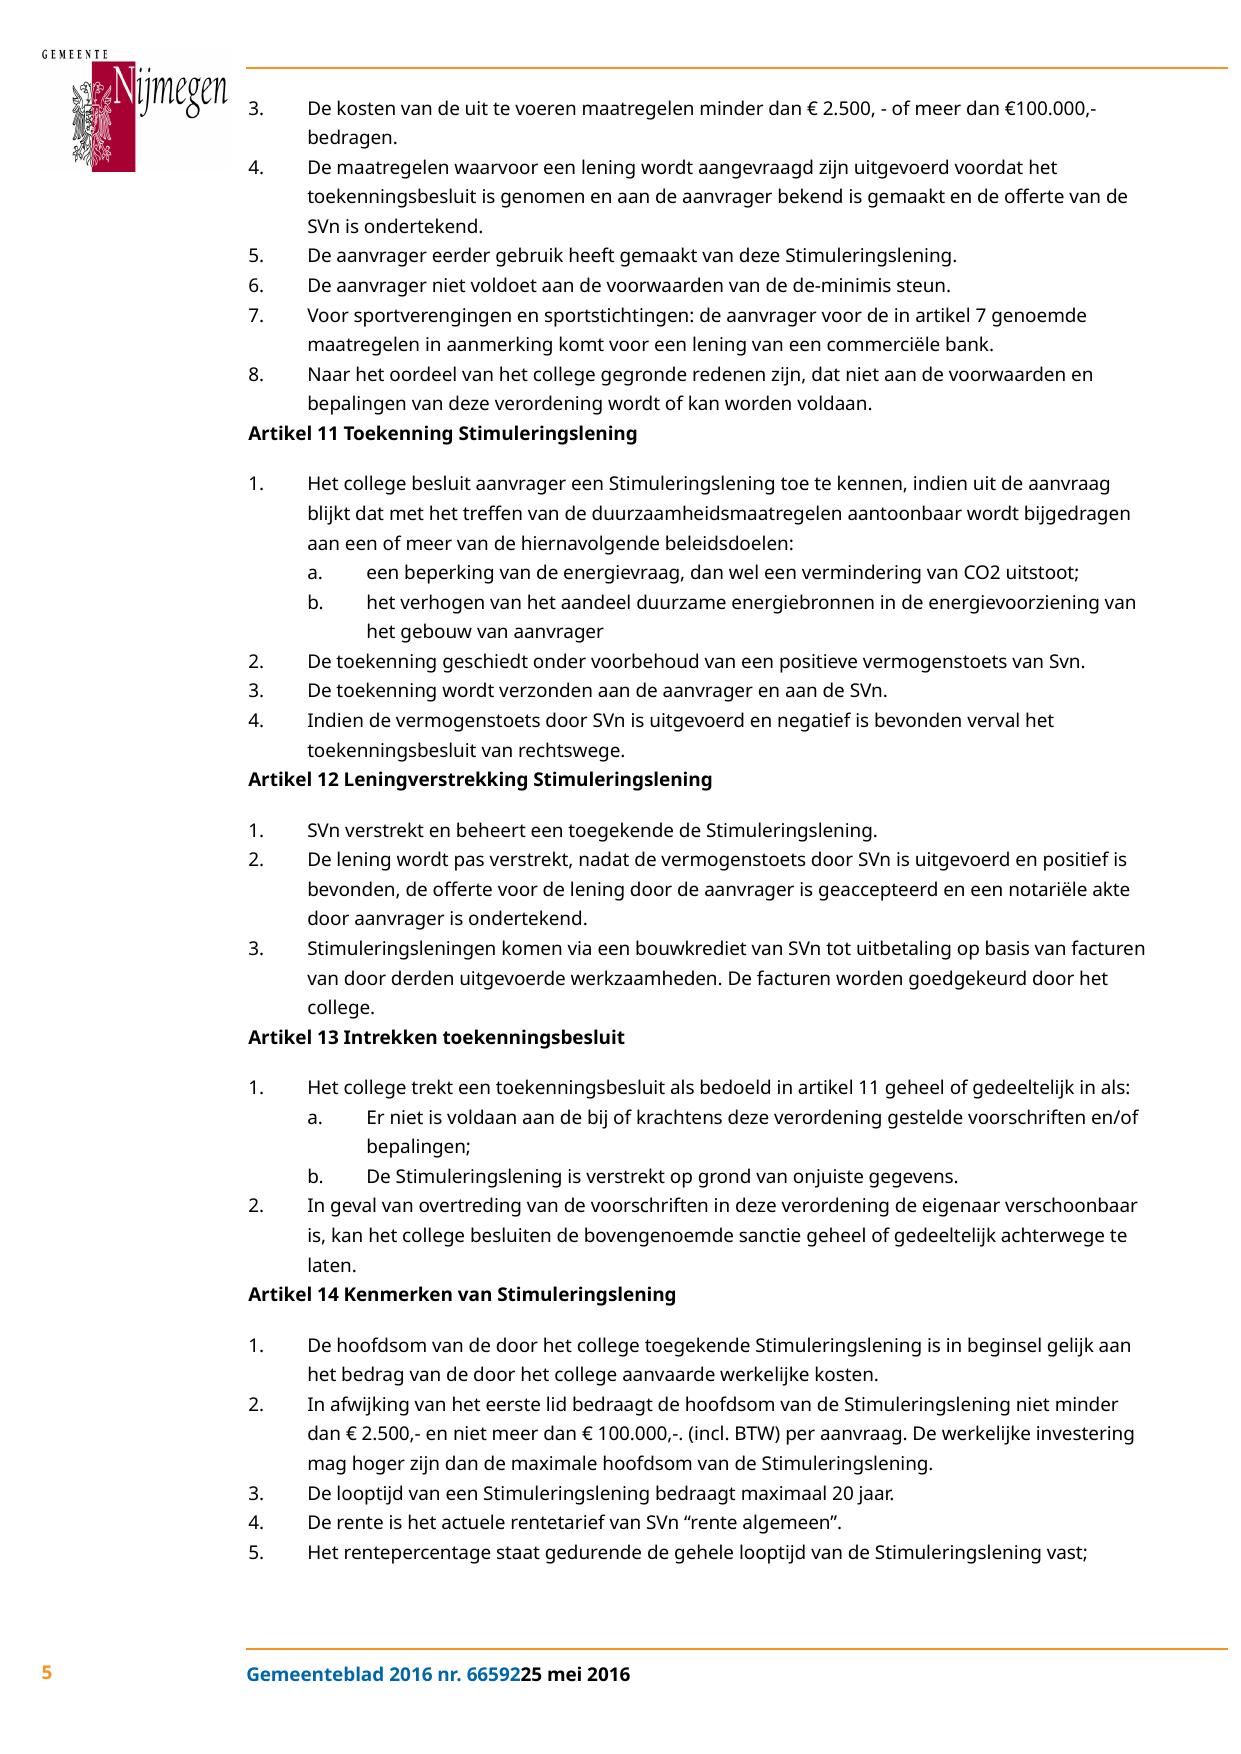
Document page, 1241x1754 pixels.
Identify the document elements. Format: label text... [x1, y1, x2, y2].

list Het college besluit aanvrager een Stimuleringslening toe te kennen, indien uit de aanvraag blijkt dat met het treffen van de duurzaamheidsmaatregelen aantoonbaar wordt bijgedragen aan een of meer van de hiernavolgende beleidsdoelen: [248, 471, 1152, 556]
text Artikel 12 Leningverstrekking Stimuleringslening [248, 766, 1152, 792]
list De rente is het actuele rentetarief van SVn “rente algemeen”. [248, 1509, 1152, 1535]
list De lening wordt pas verstrekt, nadat de vermogenstoets door SVn is uitgevoerd en positief is bevonden, de offerte voor de lening door de aanvrager is geaccepteerd en een notariële akte door aanvrager is ondertekend. [248, 846, 1152, 931]
list SVn verstrekt en beheert een toegekende de Stimuleringslening. [248, 817, 1152, 843]
list De toekenning wordt verzonden aan de aanvrager en aan de SVn. [248, 678, 1152, 703]
picture [41, 47, 231, 172]
list De kosten van de uit te voeren maatregelen minder dan € 2.500, - of meer dan €100.000,- bedragen. [248, 95, 1152, 150]
list De looptijd van een Stimuleringslening bedraagt maximaal 20 jaar. [248, 1480, 1152, 1506]
list een beperking van de energievraag, dan wel een vermindering van CO2 uitstoot; [307, 559, 1152, 585]
list De Stimuleringslening is verstrekt op grond van onjuiste gegevens. [307, 1163, 1152, 1189]
list De maatregelen waarvoor een lening wordt aangevraagd zijn uitgevoerd voordat het toekenningsbesluit is genomen en aan de aanvrager bekend is gemaakt en de offerte van de SVn is ondertekend. [248, 154, 1152, 239]
text Artikel 13 Intrekken toekenningsbesluit [248, 1024, 1152, 1050]
list Indien de vermogenstoets door SVn is uitgevoerd en negatief is bevonden verval het toekenningsbesluit van rechtswege. [248, 707, 1152, 763]
list De aanvrager niet voldoet aan de voorwaarden van de de-minimis steun. [248, 272, 1152, 298]
list In geval van overtreding van de voorschriften in deze verordening de eigenaar verschoonbaar is, kan het college besluiten de bovengenoemde sanctie geheel of gedeeltelijk achterwege te laten. [248, 1193, 1152, 1278]
list Het rentepercentage staat gedurende de gehele looptijd van de Stimuleringslening vast; [248, 1539, 1152, 1565]
text Artikel 11 Toekenning Stimuleringslening [248, 420, 1152, 446]
list De hoofdsom van de door het college toegekende Stimuleringslening is in beginsel gelijk aan het bedrag van de door het college aanvaarde werkelijke kosten. [248, 1332, 1152, 1387]
list Naar het oordeel van het college gegronde redenen zijn, dat niet aan de voorwaarden en bepalingen van deze verordening wordt of kan worden voldaan. [248, 361, 1152, 416]
list De aanvrager eerder gebruik heeft gemaakt van deze Stimuleringslening. [248, 243, 1152, 268]
list Voor sportverengingen en sportstichtingen: de aanvrager voor de in artikel 7 genoemde maatregelen in aanmerking komt voor een lening van een commerciële bank. [248, 302, 1152, 357]
list het verhogen van het aandeel duurzame energiebronnen in de energievoorziening van het gebouw van aanvrager [307, 589, 1152, 644]
list De toekenning geschiedt onder voorbehoud van een positieve vermogenstoets van Svn. [248, 648, 1152, 674]
list Er niet is voldaan aan de bij of krachtens deze verordening gestelde voorschriften en/of bepalingen; [307, 1104, 1152, 1159]
list Het college trekt een toekenningsbesluit als bedoeld in artikel 11 geheel of gedeeltelijk in als: [248, 1074, 1152, 1100]
list Stimuleringsleningen komen via een bouwkrediet van SVn tot uitbetaling op basis van facturen van door derden uitgevoerde werkzaamheden. De facturen worden goedgekeurd door het college. [248, 935, 1152, 1020]
list In afwijking van het eerste lid bedraagt de hoofdsom van de Stimuleringslening niet minder dan € 2.500,- en niet meer dan € 100.000,-. (incl. BTW) per aanvraag. De werkelijke investering mag hoger zijn dan de maximale hoofdsom van de Stimuleringslening. [248, 1391, 1152, 1476]
text Artikel 14 Kenmerken van Stimuleringslening [248, 1281, 1152, 1307]
